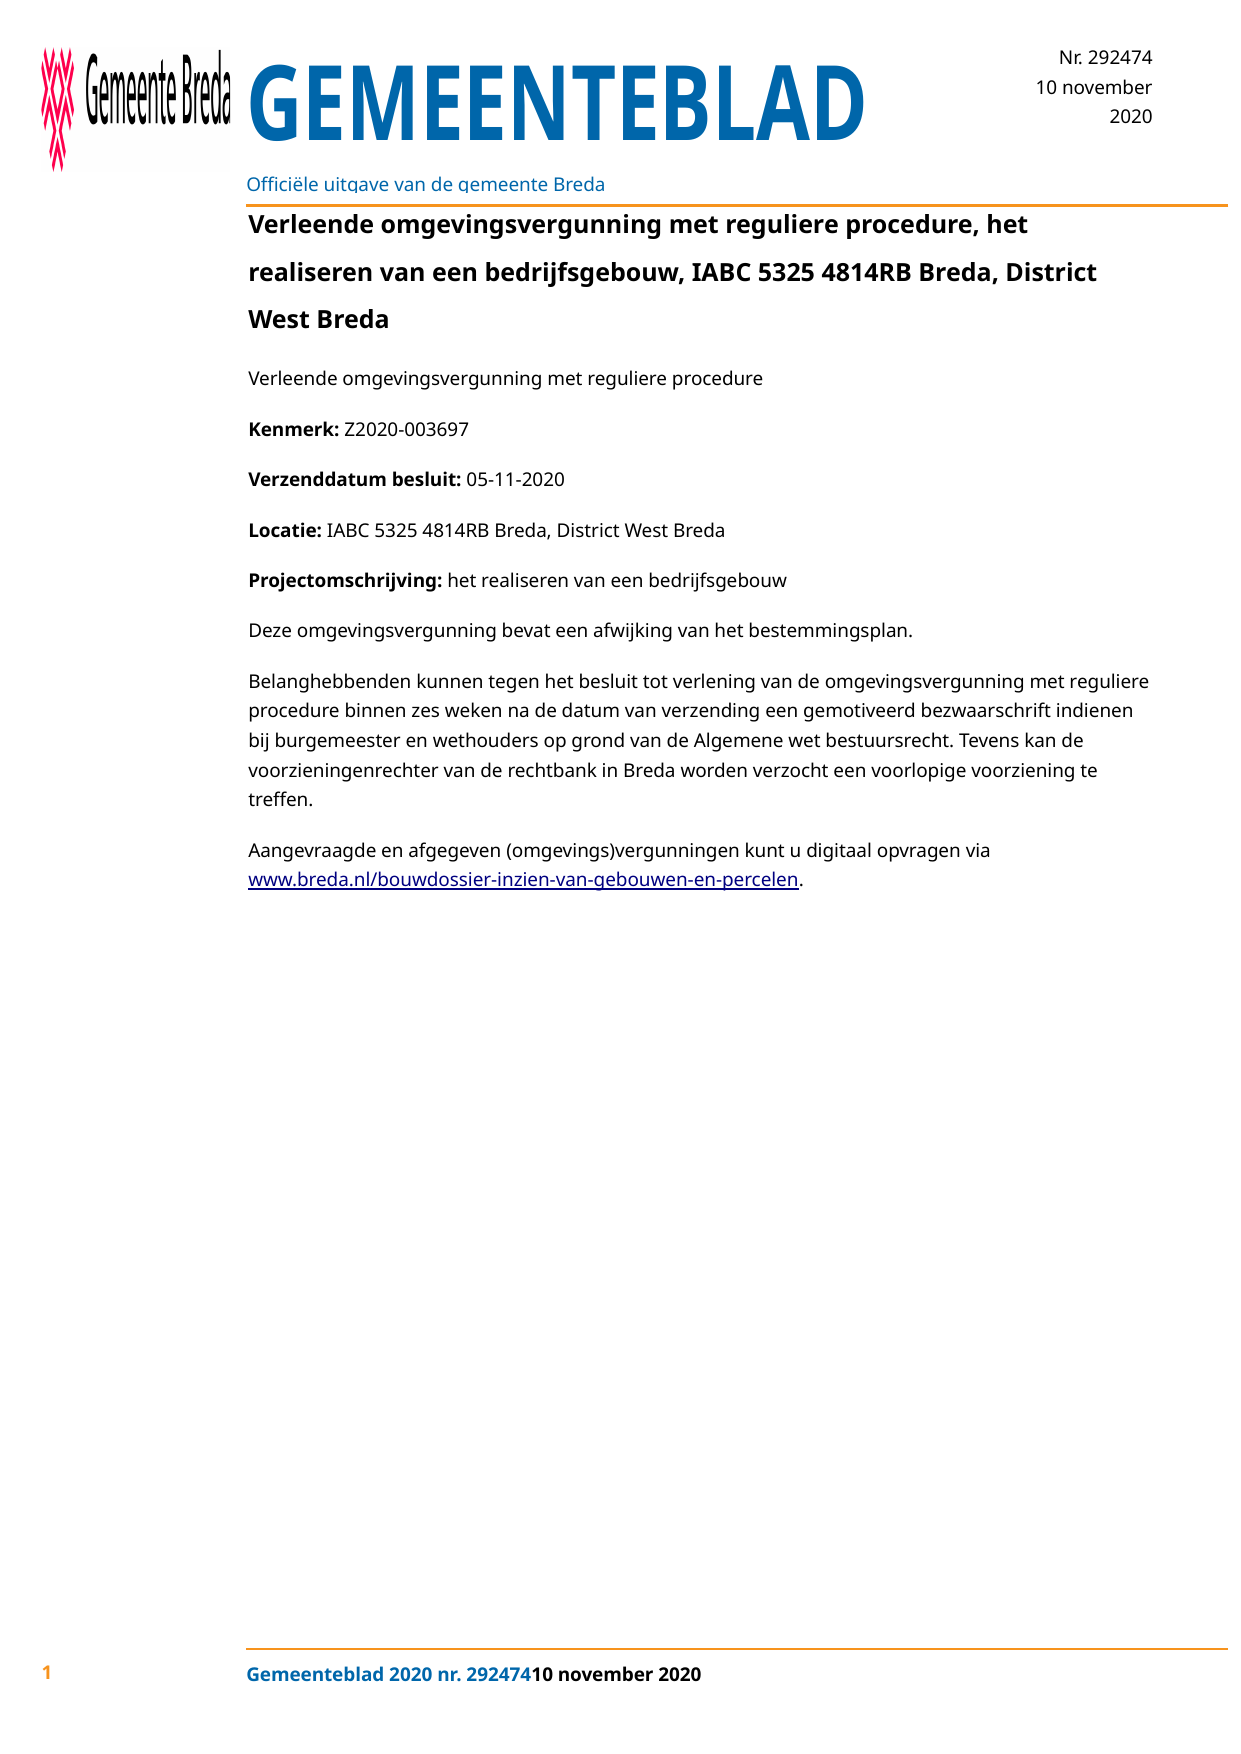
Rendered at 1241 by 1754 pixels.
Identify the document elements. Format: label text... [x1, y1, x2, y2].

text Deze omgevingsvergunning bevat een afwijking van het bestemmingsplan. [248, 618, 1152, 643]
text Aangevraagde en afgegeven (omgevings)vergunningen kunt u digitaal opvragen via www.breda.nl/bouwdossier-inzien-van-gebouwen-en-percelen. [248, 837, 1152, 892]
picture [41, 47, 231, 172]
text Verleende omgevingsvergunning met reguliere procedure [248, 366, 1152, 391]
text Belanghebbenden kunnen tegen het besluit tot verlening van de omgevingsvergunning met reguliere procedure binnen zes weken na de datum van verzending een gemotiveerd bezwaarschrift indienen bij burgemeester en wethouders op grond van de Algemene wet bestuursrecht. Tevens kan de voorzieningenrechter van de rechtbank in Breda worden verzocht een voorlopige voorziening te treffen. [248, 668, 1152, 812]
text Projectomschrijving: het realiseren van een bedrijfsgebouw [248, 567, 1152, 593]
text Verzenddatum besluit: 05-11-2020 [248, 466, 1152, 492]
text Verleende omgevingsvergunning met reguliere procedure, het realiseren van een bedrijfsgebouw, IABC 5325 4814RB Breda, District West Breda [248, 207, 1152, 336]
text Locatie: IABC 5325 4814RB Breda, District West Breda [248, 517, 1152, 542]
text Kenmerk: Z2020-003697 [248, 416, 1152, 442]
